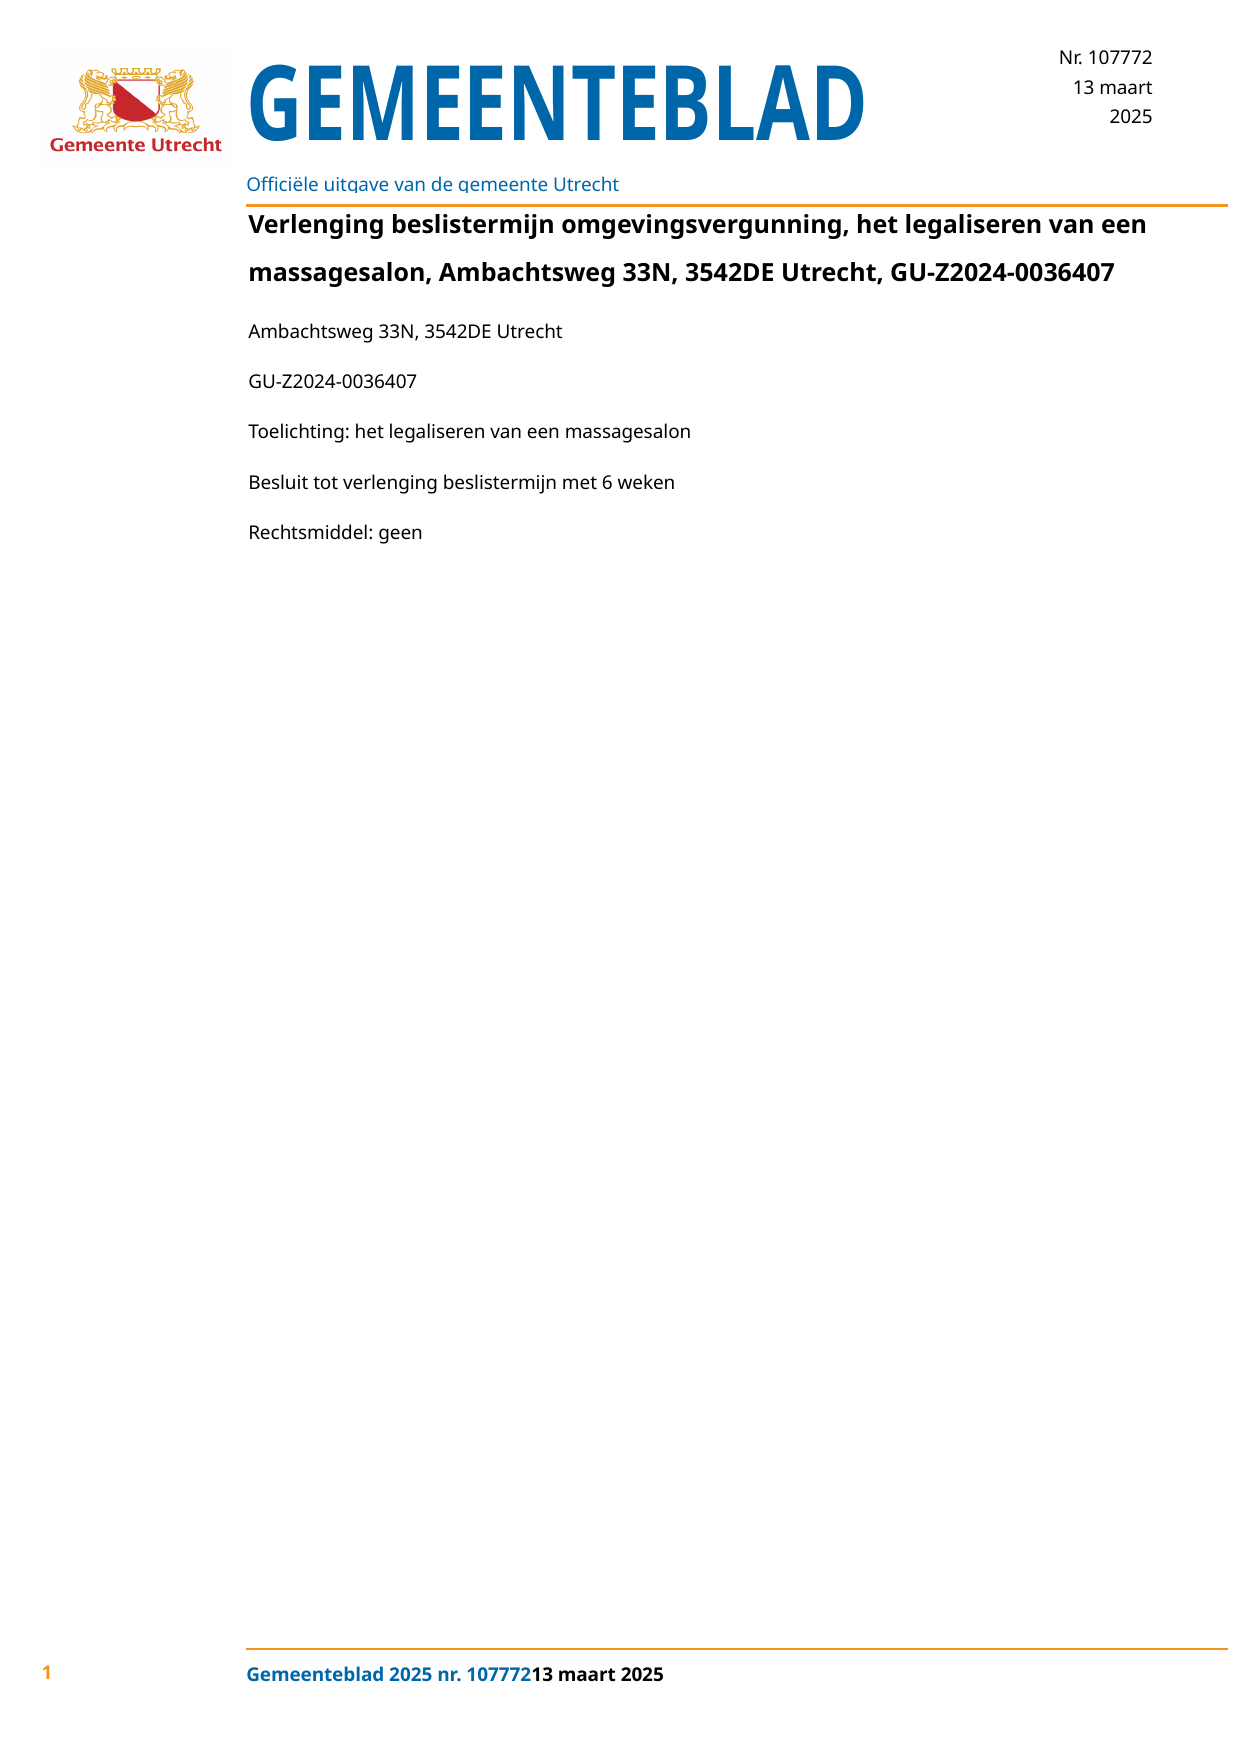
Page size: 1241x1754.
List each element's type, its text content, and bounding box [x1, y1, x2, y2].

text Verlenging beslistermijn omgevingsvergunning, het legaliseren van een massagesalon, Ambachtsweg 33N, 3542DE Utrecht, GU-Z2024-0036407 [248, 207, 1152, 288]
text GU-Z2024-0036407 [248, 368, 1152, 394]
text Toelichting: het legaliseren van een massagesalon [248, 419, 1152, 444]
text Rechtsmiddel: geen [248, 519, 1152, 545]
picture [41, 47, 231, 172]
text Besluit tot verlenging beslistermijn met 6 weken [248, 469, 1152, 495]
text Ambachtsweg 33N, 3542DE Utrecht [248, 318, 1152, 344]
